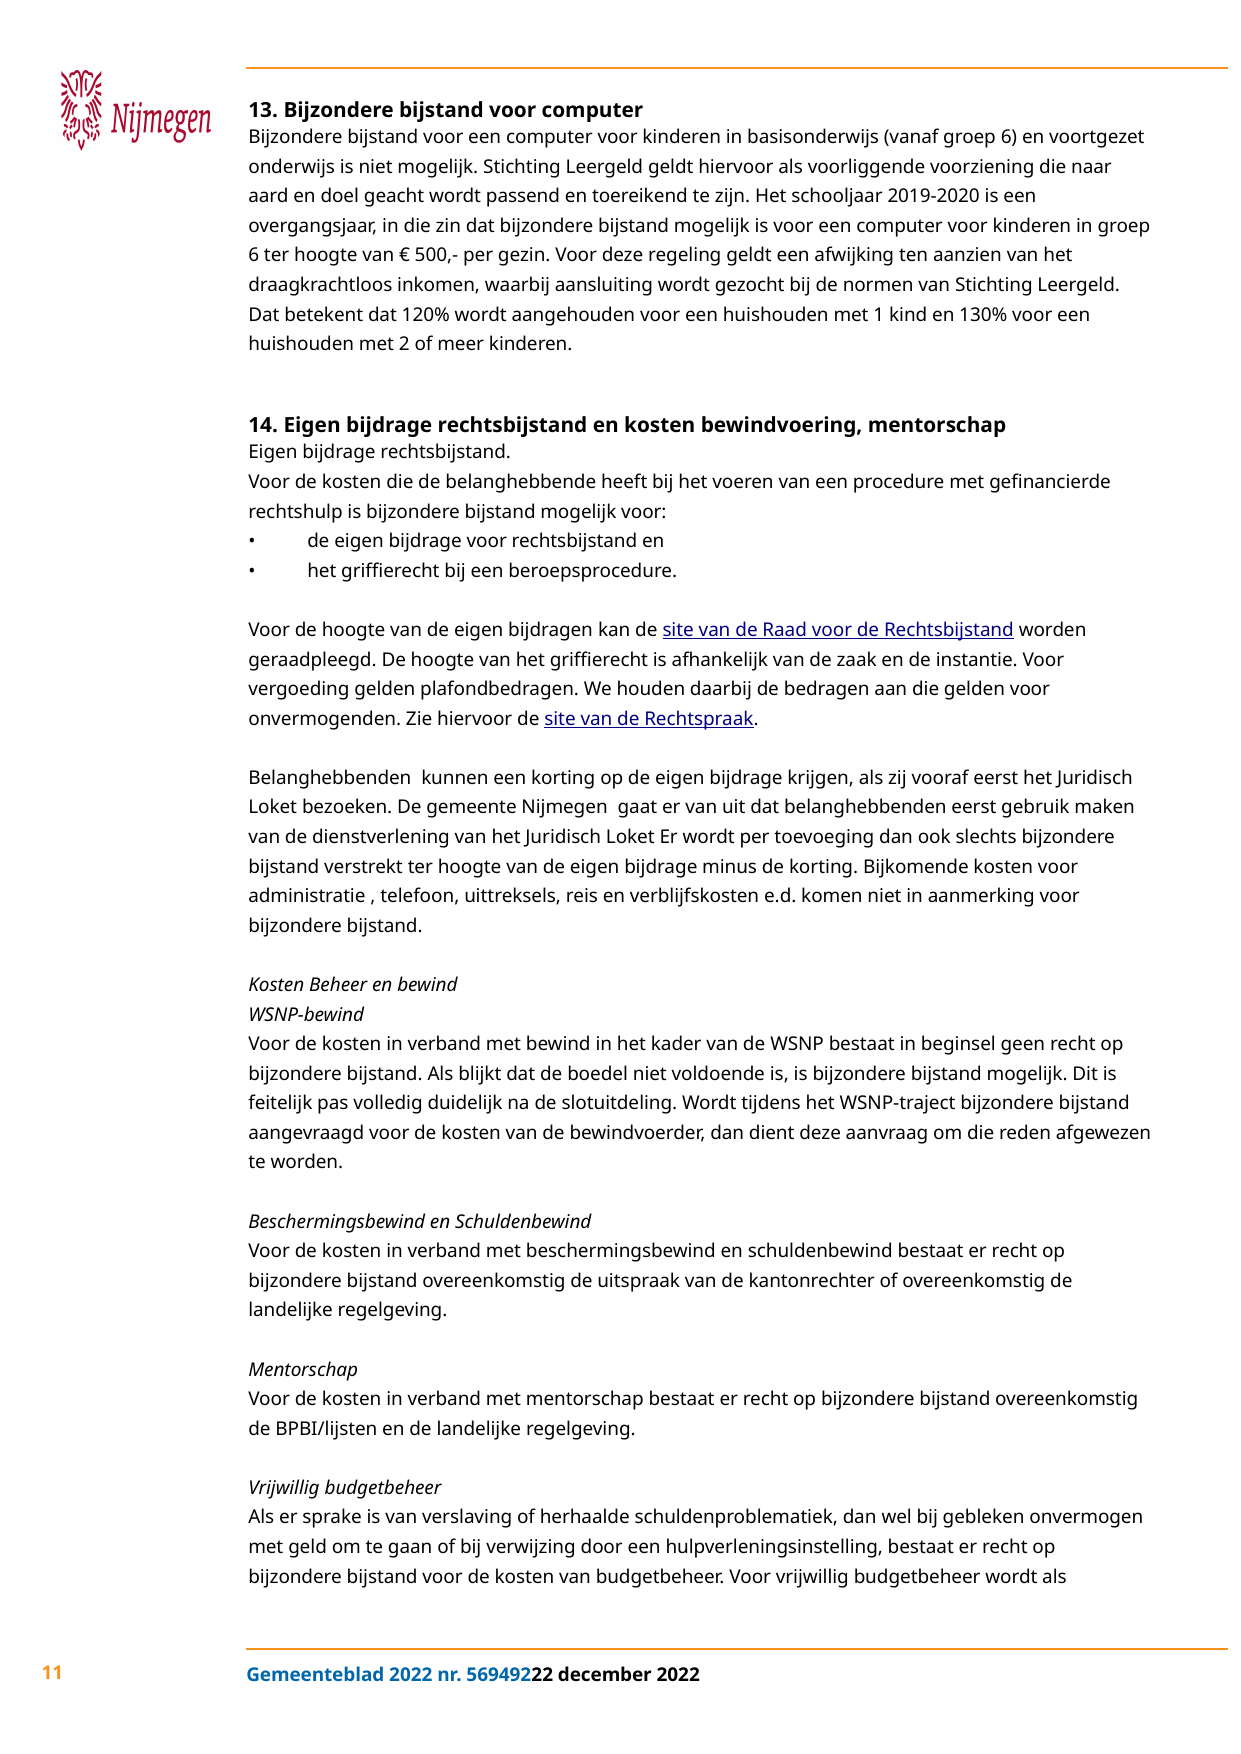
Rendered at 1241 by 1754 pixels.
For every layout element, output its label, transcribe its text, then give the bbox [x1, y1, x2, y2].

text Voor de kosten in verband met mentorschap bestaat er recht op bijzondere bijstand overeenkomstig de BPBI/lijsten en de landelijke regelgeving. [248, 1385, 1152, 1441]
text Vrijwillig budgetbeheer [248, 1474, 1152, 1500]
text Voor de hoogte van de eigen bijdragen kan de site van de Raad voor de Rechtsbijstand worden geraadpleegd. De hoogte van het griffierecht is afhankelijk van de zaak en de instantie. Voor vergoeding gelden plafondbedragen. We houden daarbij de bedragen aan die gelden voor onvermogenden. Zie hiervoor de site van de Rechtspraak. [248, 616, 1152, 731]
text Belanghebbenden kunnen een korting op de eigen bijdrage krijgen, als zij vooraf eerst het Juridisch Loket bezoeken. De gemeente Nijmegen gaat er van uit dat belanghebbenden eerst gebruik maken van de dienstverlening van het Juridisch Loket Er wordt per toevoeging dan ook slechts bijzondere bijstand verstrekt ter hoogte van de eigen bijdrage minus de korting. Bijkomende kosten voor administratie , telefoon, uittreksels, reis en verblijfskosten e.d. komen niet in aanmerking voor bijzondere bijstand. [248, 764, 1152, 938]
text 13. Bijzondere bijstand voor computer [248, 95, 1152, 123]
text Eigen bijdrage rechtsbijstand. [248, 439, 1152, 464]
text Voor de kosten die de belanghebbende heeft bij het voeren van een procedure met gefinancierde rechtshulp is bijzondere bijstand mogelijk voor: [248, 468, 1152, 524]
text Kosten Beheer en bewind [248, 971, 1152, 997]
text Mentorschap [248, 1356, 1152, 1382]
text 14. Eigen bijdrage rechtsbijstand en kosten bewindvoering, mentorschap [248, 410, 1152, 439]
text Als er sprake is van verslaving of herhaalde schuldenproblematiek, dan wel bij gebleken onvermogen met geld om te gaan of bij verwijzing door een hulpverleningsinstelling, bestaat er recht op bijzondere bijstand voor de kosten van budgetbeheer. Voor vrijwillig budgetbeheer wordt als [248, 1504, 1152, 1589]
text WSNP-bewind [248, 1001, 1152, 1027]
text Voor de kosten in verband met bewind in het kader van de WSNP bestaat in beginsel geen recht op bijzondere bijstand. Als blijkt dat de boedel niet voldoende is, is bijzondere bijstand mogelijk. Dit is feitelijk pas volledig duidelijk na de slotuitdeling. Wordt tijdens het WSNP-traject bijzondere bijstand aangevraagd voor de kosten van de bewindvoerder, dan dient deze aanvraag om die reden afgewezen te worden. [248, 1030, 1152, 1174]
text Voor de kosten in verband met beschermingsbewind en schuldenbewind bestaat er recht op bijzondere bijstand overeenkomstig de uitspraak van de kantonrechter of overeenkomstig de landelijke regelgeving. [248, 1237, 1152, 1322]
picture [41, 47, 231, 172]
text Bijzondere bijstand voor een computer voor kinderen in basisonderwijs (vanaf groep 6) en voortgezet onderwijs is niet mogelijk. Stichting Leergeld geldt hiervoor als voorliggende voorziening die naar aard en doel geacht wordt passend en toereikend te zijn. Het schooljaar 2019-2020 is een overgangsjaar, in die zin dat bijzondere bijstand mogelijk is voor een computer voor kinderen in groep 6 ter hoogte van € 500,- per gezin. Voor deze regeling geldt een afwijking ten aanzien van het draagkrachtloos inkomen, waarbij aansluiting wordt gezocht bij de normen van Stichting Leergeld. Dat betekent dat 120% wordt aangehouden voor een huishouden met 1 kind en 130% voor een huishouden met 2 of meer kinderen. [248, 123, 1152, 356]
text Beschermingsbewind en Schuldenbewind [248, 1208, 1152, 1234]
list de eigen bijdrage voor rechtsbijstand en [248, 527, 1152, 553]
list het griffierecht bij een beroepsprocedure. [248, 557, 1152, 583]
